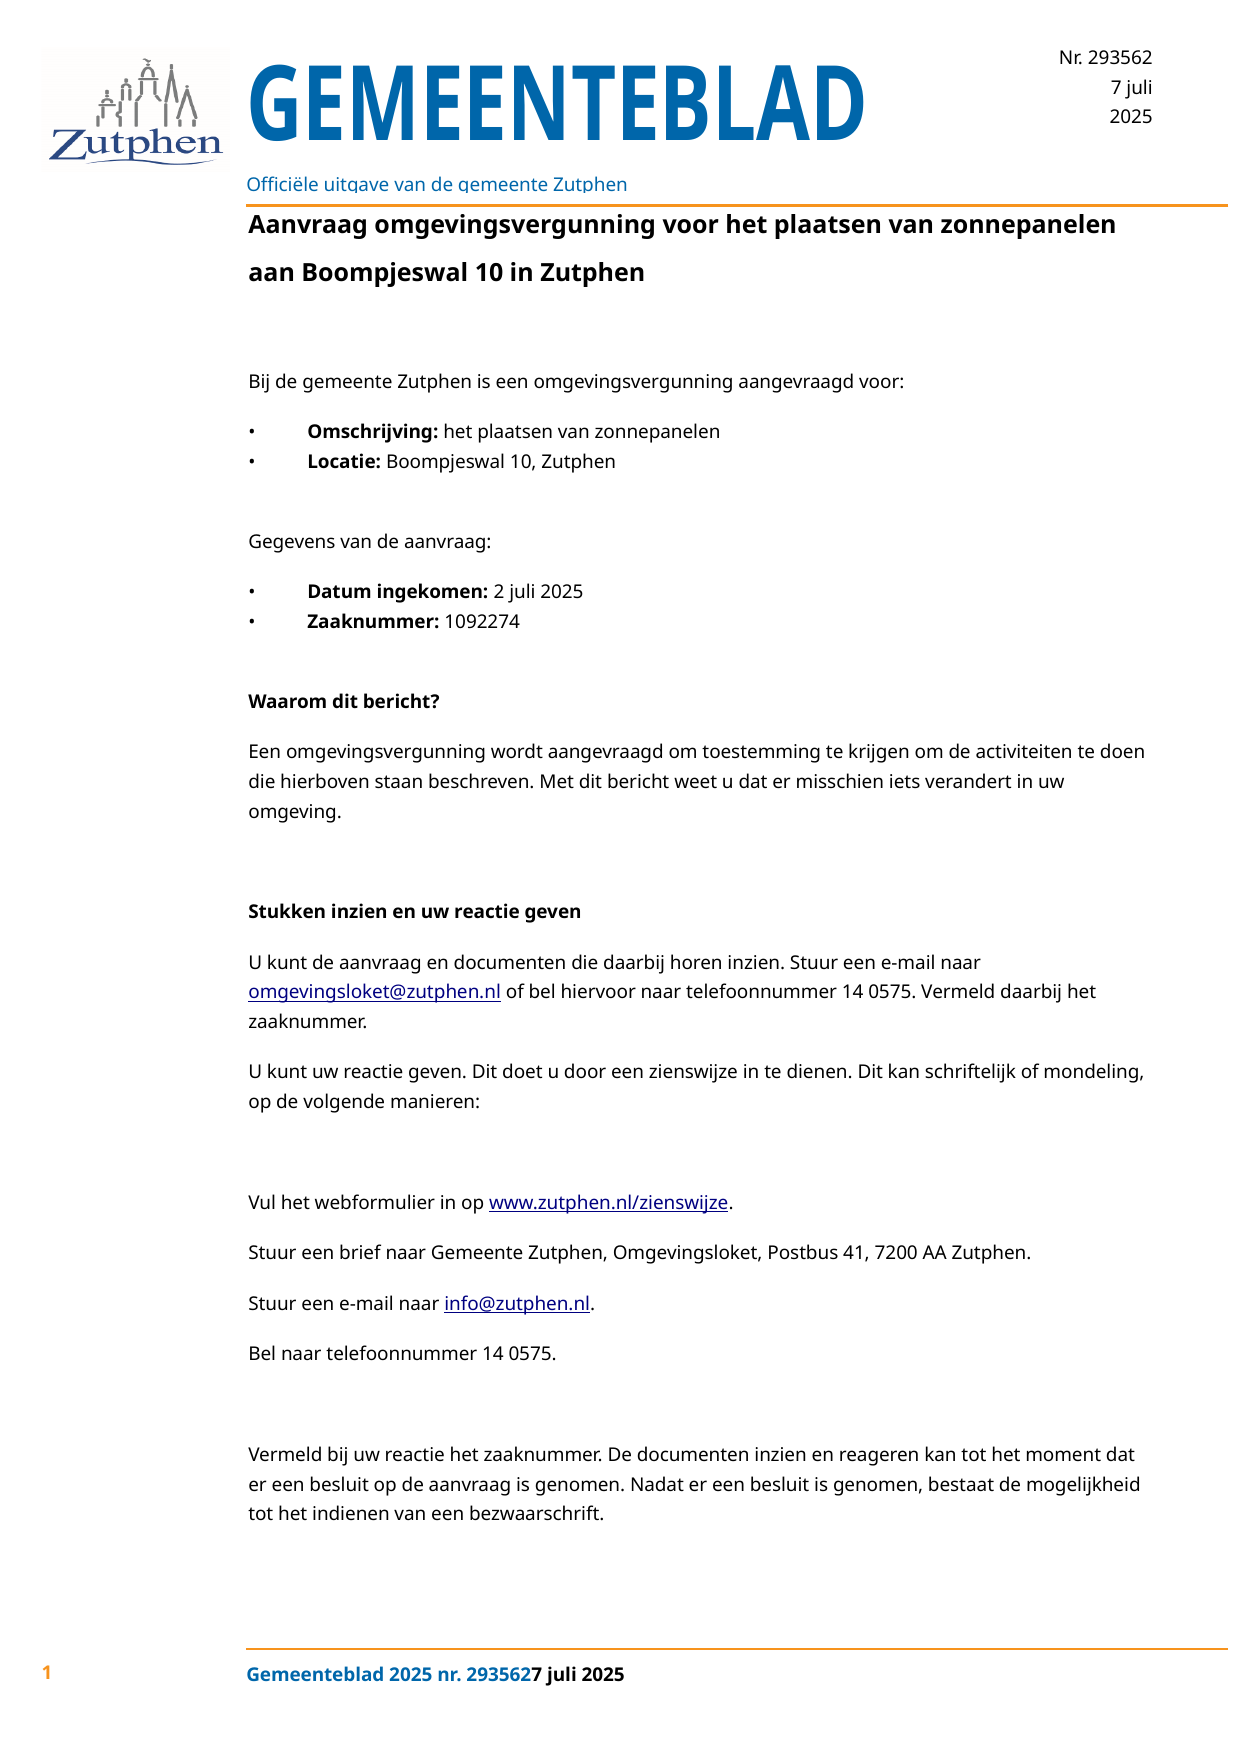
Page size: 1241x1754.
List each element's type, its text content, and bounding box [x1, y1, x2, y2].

list Omschrijving: het plaatsen van zonnepanelen [248, 419, 1152, 444]
list Locatie: Boompjeswal 10, Zutphen [248, 448, 1152, 474]
text Stuur een e-mail naar info@zutphen.nl. [248, 1290, 1152, 1316]
text U kunt uw reactie geven. Dit doet u door een zienswijze in te dienen. Dit kan schriftelijk of mondeling, op de volgende manieren: [248, 1059, 1152, 1114]
text Bij de gemeente Zutphen is een omgevingsvergunning aangevraagd voor: [248, 368, 1152, 394]
text Gegevens van de aanvraag: [248, 528, 1152, 554]
text Bel naar telefoonnummer 14 0575. [248, 1340, 1152, 1366]
text Waarom dit bericht? [248, 688, 1152, 714]
text Stukken inzien en uw reactie geven [248, 899, 1152, 924]
text U kunt de aanvraag en documenten die daarbij horen inzien. Stuur een e-mail naar omgevingsloket@zutphen.nl of bel hiervoor naar telefoonnummer 14 0575. Vermeld daarbij het zaaknummer. [248, 949, 1152, 1034]
list Zaaknummer: 1092274 [248, 608, 1152, 634]
text Stuur een brief naar Gemeente Zutphen, Omgevingsloket, Postbus 41, 7200 AA Zutphen. [248, 1239, 1152, 1265]
text Aanvraag omgevingsvergunning voor het plaatsen van zonnepanelen aan Boompjeswal 10 in Zutphen [248, 207, 1152, 288]
text Vermeld bij uw reactie het zaaknummer. De documenten inzien en reageren kan tot het moment dat er een besluit op de aanvraag is genomen. Nadat er een besluit is genomen, bestaat de mogelijkheid tot het indienen van een bezwaarschrift. [248, 1441, 1152, 1526]
text Vul het webformulier in op www.zutphen.nl/zienswijze. [248, 1189, 1152, 1215]
list Datum ingekomen: 2 juli 2025 [248, 579, 1152, 604]
picture [41, 47, 231, 172]
text Een omgevingsvergunning wordt aangevraagd om toestemming te krijgen om de activiteiten te doen die hierboven staan beschreven. Met dit bericht weet u dat er misschien iets verandert in uw omgeving. [248, 739, 1152, 824]
